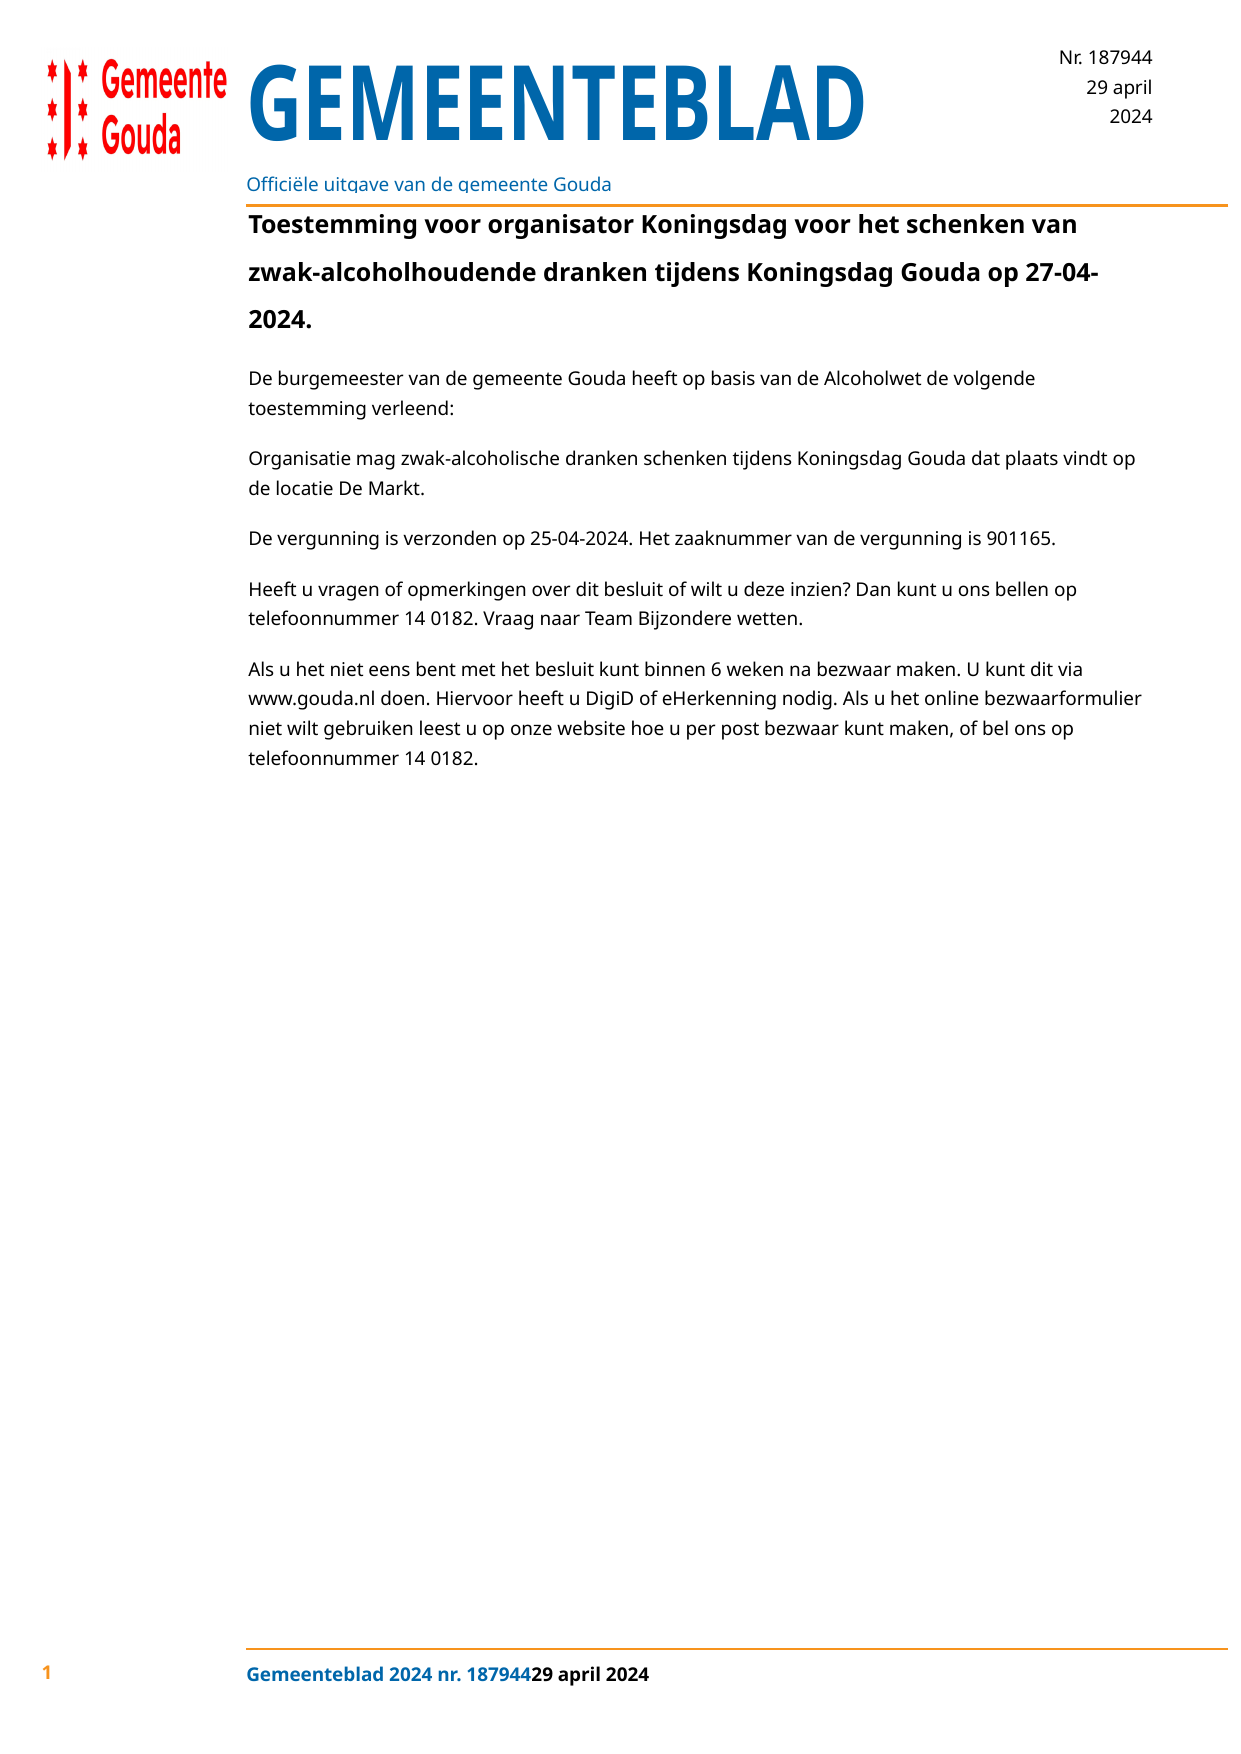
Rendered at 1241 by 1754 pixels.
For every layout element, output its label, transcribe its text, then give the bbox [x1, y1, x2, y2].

text Organisatie mag zwak-alcoholische dranken schenken tijdens Koningsdag Gouda dat plaats vindt op de locatie De Markt. [248, 446, 1152, 501]
text Toestemming voor organisator Koningsdag voor het schenken van zwak-alcoholhoudende dranken tijdens Koningsdag Gouda op 27-04-2024. [248, 207, 1152, 336]
text De burgemeester van de gemeente Gouda heeft op basis van de Alcoholwet de volgende toestemming verleend: [248, 366, 1152, 421]
text Heeft u vragen of opmerkingen over dit besluit of wilt u deze inzien? Dan kunt u ons bellen op telefoonnummer 14 0182. Vraag naar Team Bijzondere wetten. [248, 576, 1152, 631]
text Als u het niet eens bent met het besluit kunt binnen 6 weken na bezwaar maken. U kunt dit via www.gouda.nl doen. Hiervoor heeft u DigiD of eHerkenning nodig. Als u het online bezwaarformulier niet wilt gebruiken leest u op onze website hoe u per post bezwaar kunt maken, of bel ons op telefoonnummer 14 0182. [248, 656, 1152, 770]
picture [41, 47, 231, 172]
text De vergunning is verzonden op 25-04-2024. Het zaaknummer van de vergunning is 901165. [248, 526, 1152, 551]
